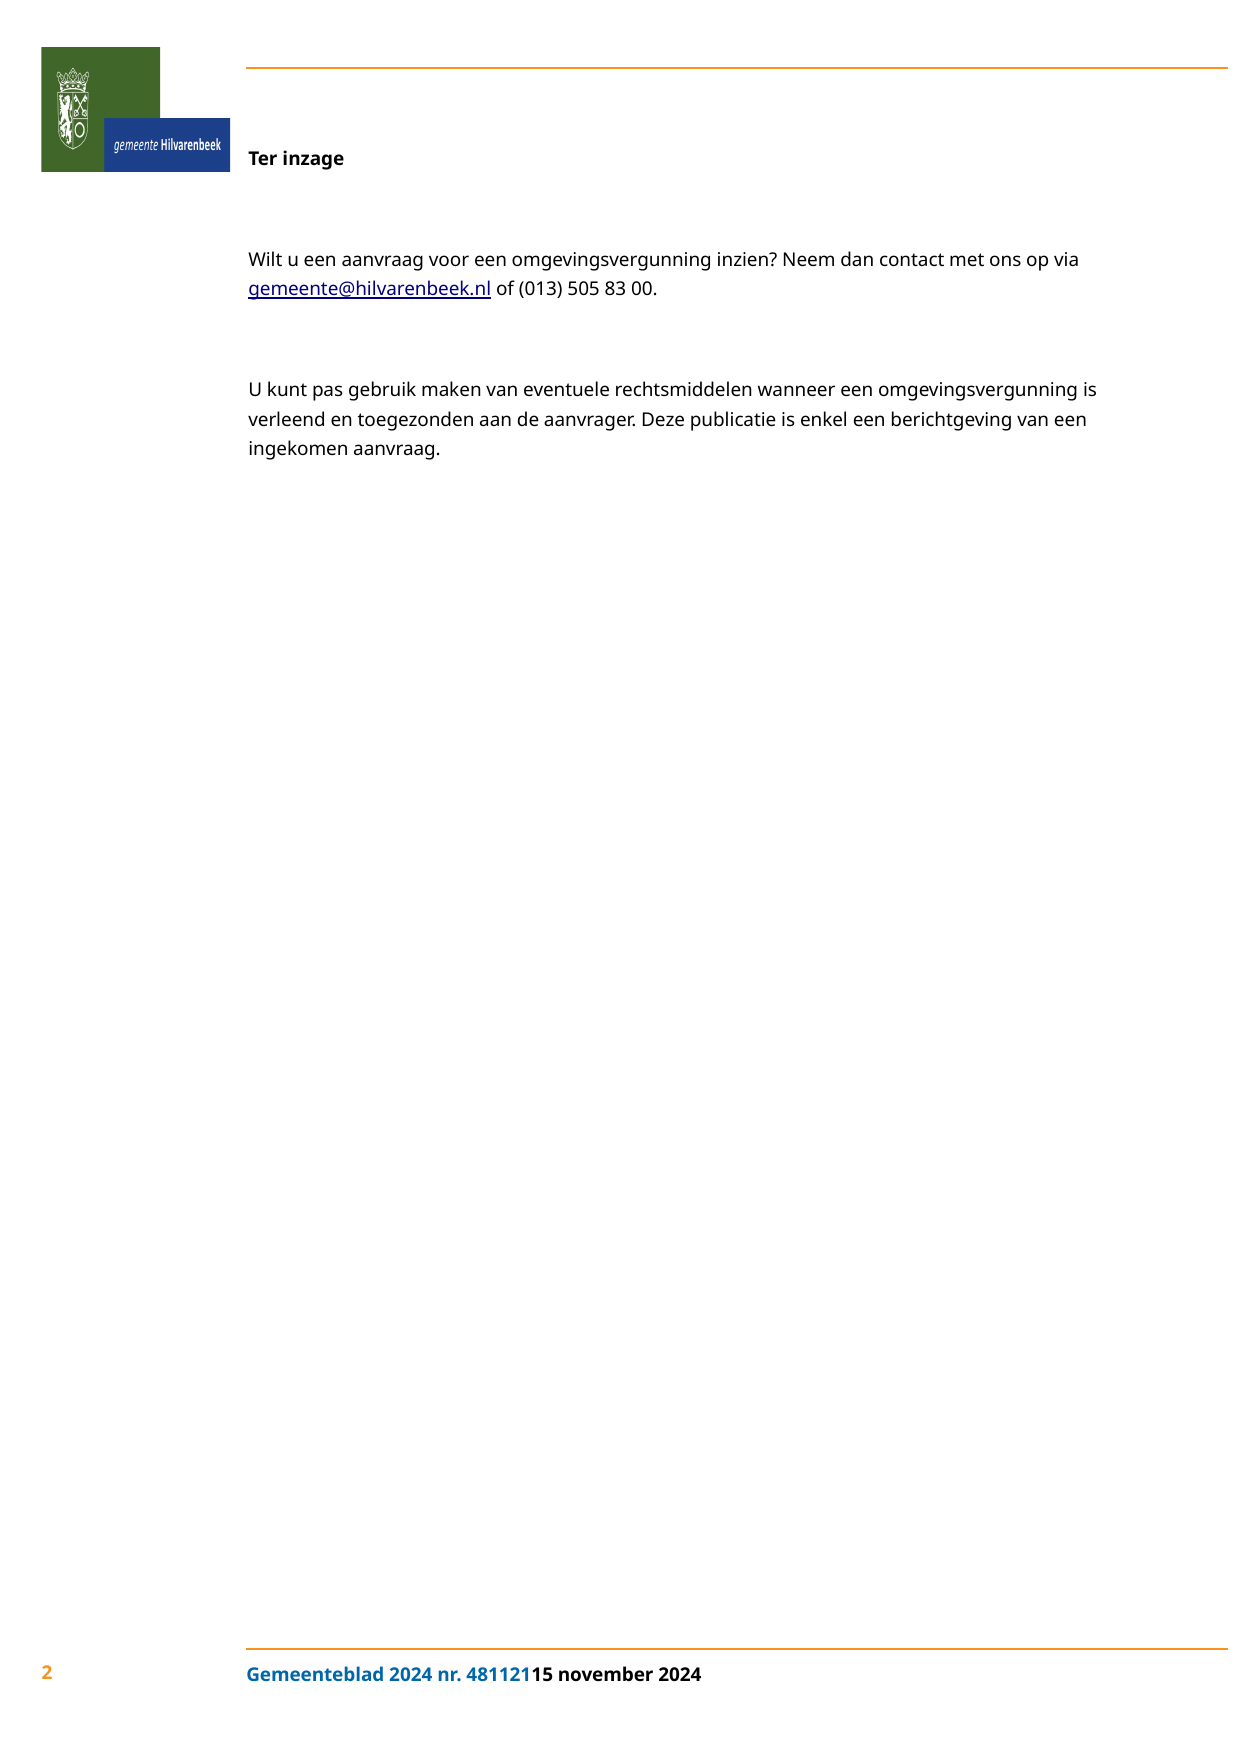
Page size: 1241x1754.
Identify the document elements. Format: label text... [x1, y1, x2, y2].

picture [41, 47, 231, 172]
text Wilt u een aanvraag voor een omgevingsvergunning inzien? Neem dan contact met ons op via gemeente@hilvarenbeek.nl of (013) 505 83 00. [248, 246, 1152, 301]
text U kunt pas gebruik maken van eventuele rechtsmiddelen wanneer een omgevingsvergunning is verleend en toegezonden aan de aanvrager. Deze publicatie is enkel een berichtgeving van een ingekomen aanvraag. [248, 376, 1152, 461]
text Ter inzage [248, 145, 1152, 171]
